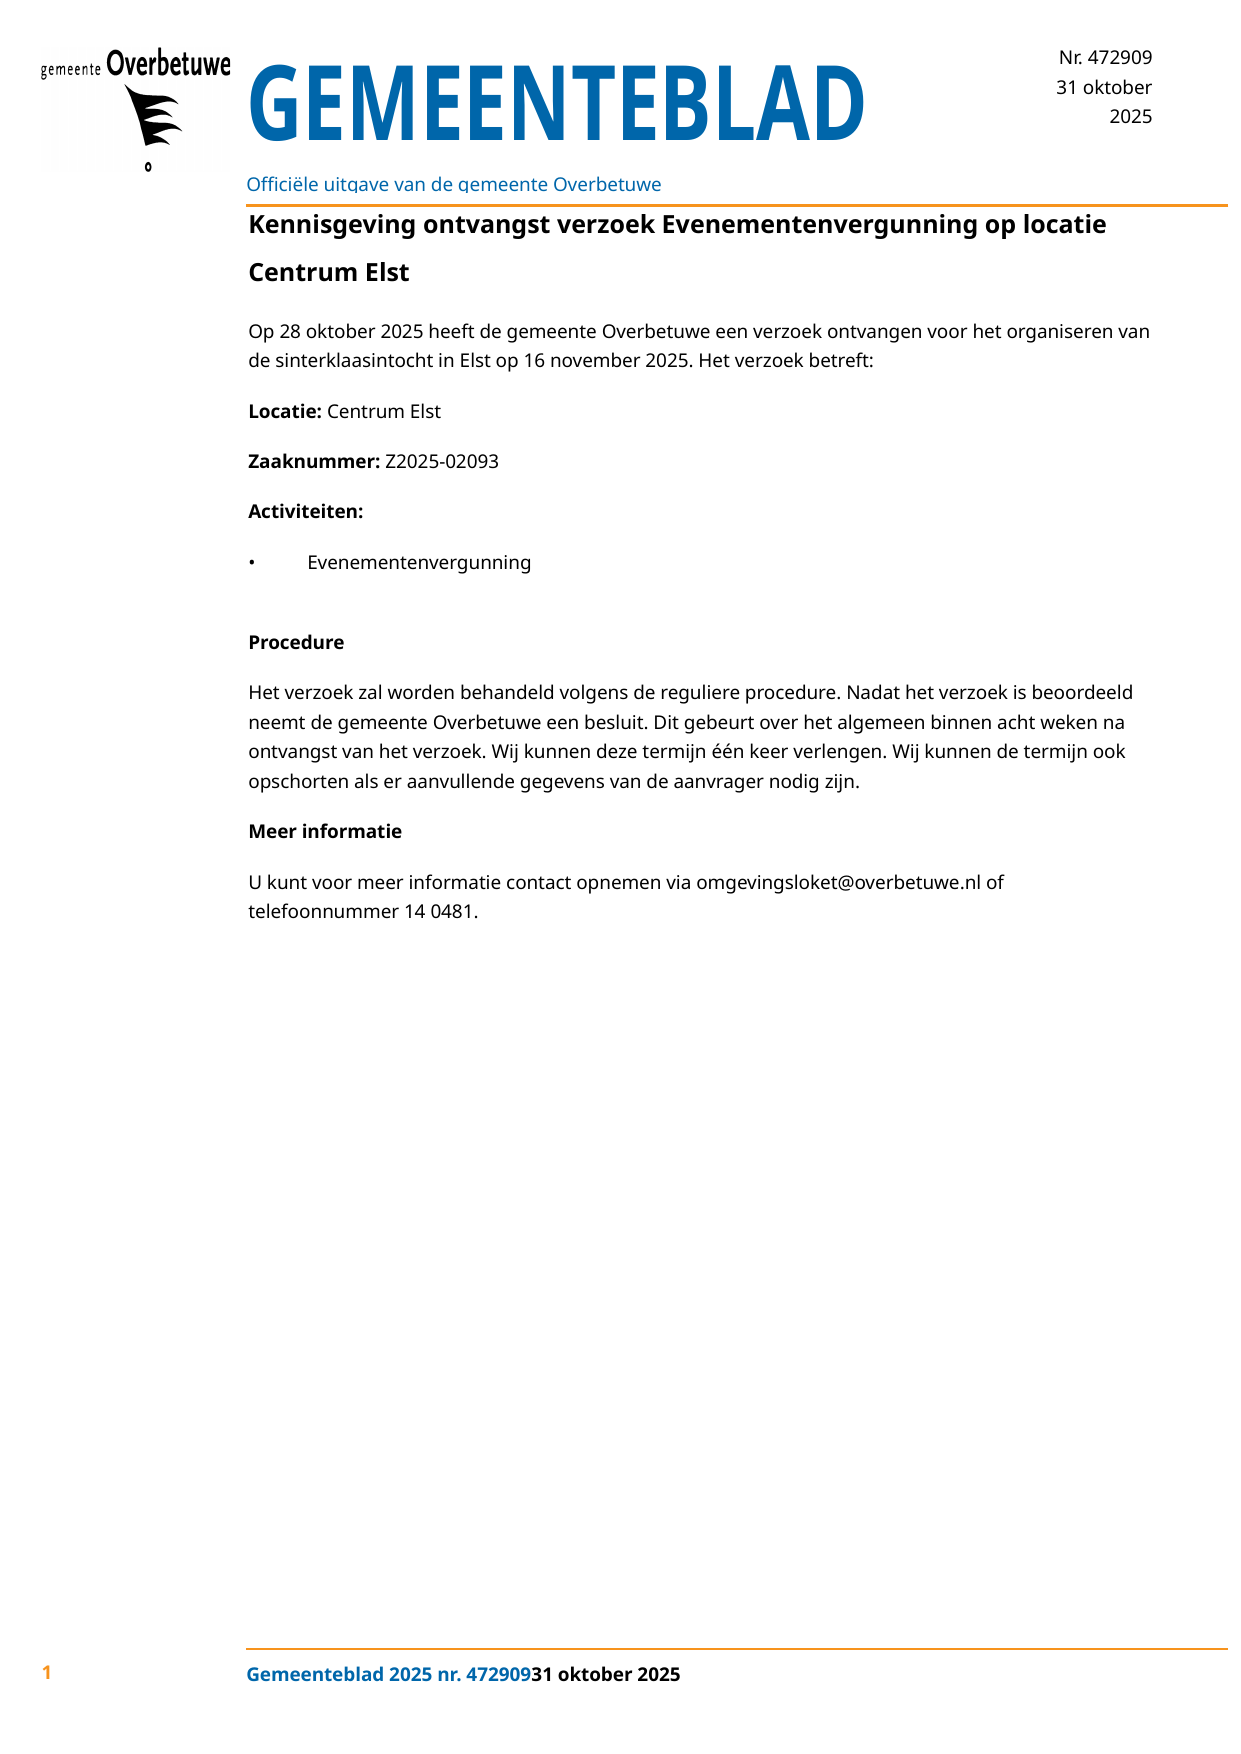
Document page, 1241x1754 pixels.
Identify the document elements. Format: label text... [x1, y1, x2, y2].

text Locatie: Centrum Elst [248, 398, 1152, 424]
picture [41, 47, 231, 172]
text Activiteiten: [248, 499, 1152, 524]
text Procedure [248, 629, 1152, 655]
text U kunt voor meer informatie contact opnemen via omgevingsloket@overbetuwe.nl of telefoonnummer 14 0481. [248, 869, 1152, 924]
text Op 28 oktober 2025 heeft de gemeente Overbetuwe een verzoek ontvangen voor het organiseren van de sinterklaasintocht in Elst op 16 november 2025. Het verzoek betreft: [248, 318, 1152, 373]
text Zaaknummer: Z2025-02093 [248, 448, 1152, 474]
list Evenementenvergunning [248, 549, 1152, 575]
text Het verzoek zal worden behandeld volgens de reguliere procedure. Nadat het verzoek is beoordeeld neemt de gemeente Overbetuwe een besluit. Dit gebeurt over het algemeen binnen acht weken na ontvangst van het verzoek. Wij kunnen deze termijn één keer verlengen. Wij kunnen de termijn ook opschorten als er aanvullende gegevens van de aanvrager nodig zijn. [248, 679, 1152, 794]
text Meer informatie [248, 819, 1152, 844]
text Kennisgeving ontvangst verzoek Evenementenvergunning op locatie Centrum Elst [248, 207, 1152, 288]
